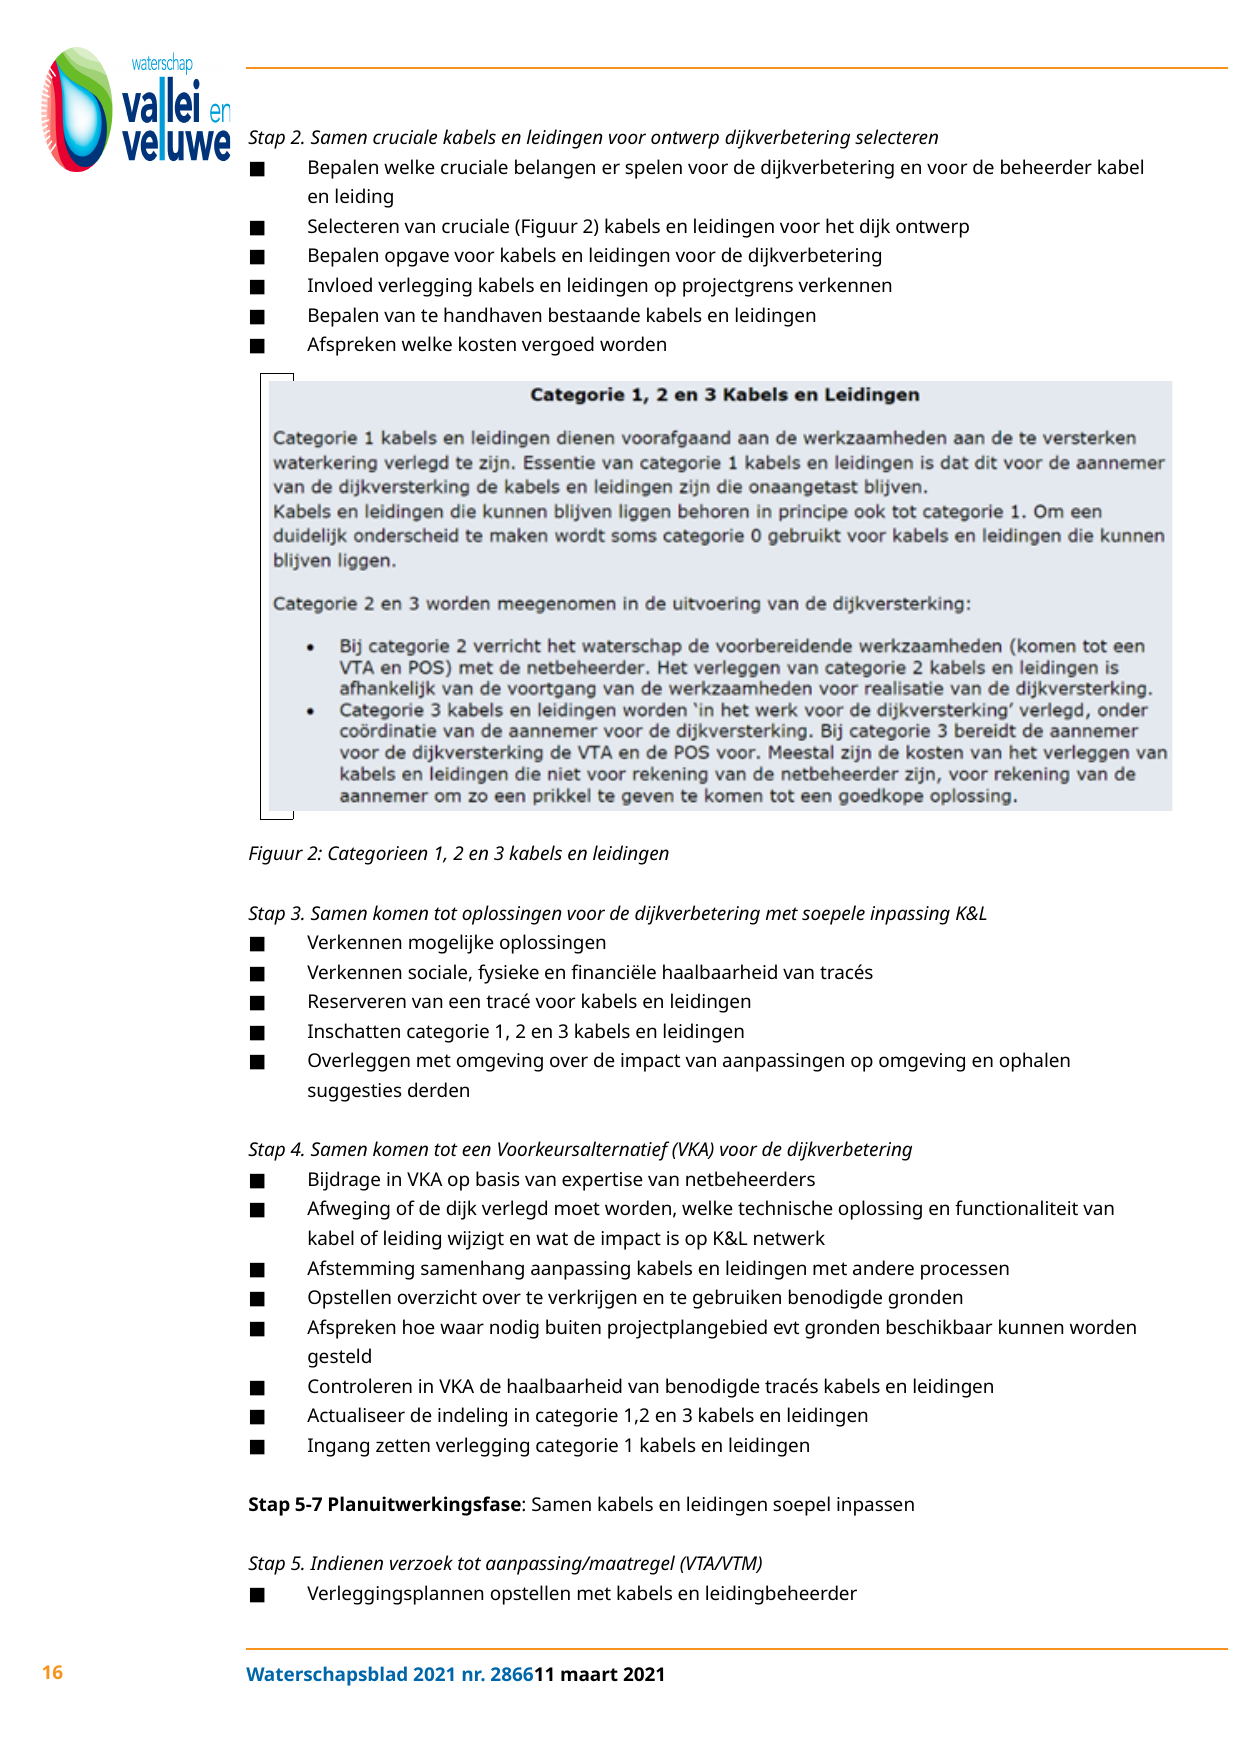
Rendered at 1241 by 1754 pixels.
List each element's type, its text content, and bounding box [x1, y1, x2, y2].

text Stap 5-7 Planuitwerkingsfase: Samen kabels en leidingen soepel inpassen [248, 1491, 1152, 1517]
text Stap 4. Samen komen tot een Voorkeursalternatief (VKA) voor de dijkverbetering [248, 1136, 1152, 1162]
list Afspreken hoe waar nodig buiten projectplangebied evt gronden beschikbaar kunnen worden gesteld [248, 1314, 1152, 1369]
list Verkennen mogelijke oplossingen [248, 929, 1152, 955]
list Bijdrage in VKA op basis van expertise van netbeheerders [248, 1166, 1152, 1192]
list Selecteren van cruciale (Figuur 2) kabels en leidingen voor het dijk ontwerp [248, 213, 1152, 239]
text Stap 5. Indienen verzoek tot aanpassing/maatregel (VTA/VTM) [248, 1551, 1152, 1576]
list Verkennen sociale, fysieke en financiële haalbaarheid van tracés [248, 959, 1152, 985]
list Overleggen met omgeving over de impact van aanpassingen op omgeving en ophalen suggesties derden [248, 1048, 1152, 1103]
list Invloed verlegging kabels en leidingen op projectgrens verkennen [248, 272, 1152, 298]
text Stap 3. Samen komen tot oplossingen voor de dijkverbetering met soepele inpassing K&L [248, 900, 1152, 926]
list Afspreken welke kosten vergoed worden [248, 331, 1152, 357]
list Afstemming samenhang aanpassing kabels en leidingen met andere processen [248, 1255, 1152, 1281]
list Verleggingsplannen opstellen met kabels en leidingbeheerder [248, 1580, 1152, 1606]
list Ingang zetten verlegging categorie 1 kabels en leidingen [248, 1432, 1152, 1458]
list Reserveren van een tracé voor kabels en leidingen [248, 988, 1152, 1014]
list Inschatten categorie 1, 2 en 3 kabels en leidingen [248, 1018, 1152, 1044]
list Afweging of de dijk verlegd moet worden, welke technische oplossing en functionaliteit van kabel of leiding wijzigt en wat de impact is op K&L netwerk [248, 1196, 1152, 1251]
picture [41, 47, 231, 172]
list Opstellen overzicht over te verkrijgen en te gebruiken benodigde gronden [248, 1284, 1152, 1310]
list Bepalen opgave voor kabels en leidingen voor de dijkverbetering [248, 243, 1152, 268]
list Actualiseer de indeling in categorie 1,2 en 3 kabels en leidingen [248, 1403, 1152, 1428]
list Controleren in VKA de haalbaarheid van benodigde tracés kabels en leidingen [248, 1373, 1152, 1399]
text Stap 2. Samen cruciale kabels en leidingen voor ontwerp dijkverbetering selecteren [248, 124, 1152, 150]
list Bepalen welke cruciale belangen er spelen voor de dijkverbetering en voor de beheerder kabel en leiding [248, 154, 1152, 209]
picture [268, 381, 1173, 811]
list Bepalen van te handhaven bestaande kabels en leidingen [248, 302, 1152, 328]
text Figuur 2: Categorieen 1, 2 en 3 kabels en leidingen [248, 841, 1152, 866]
